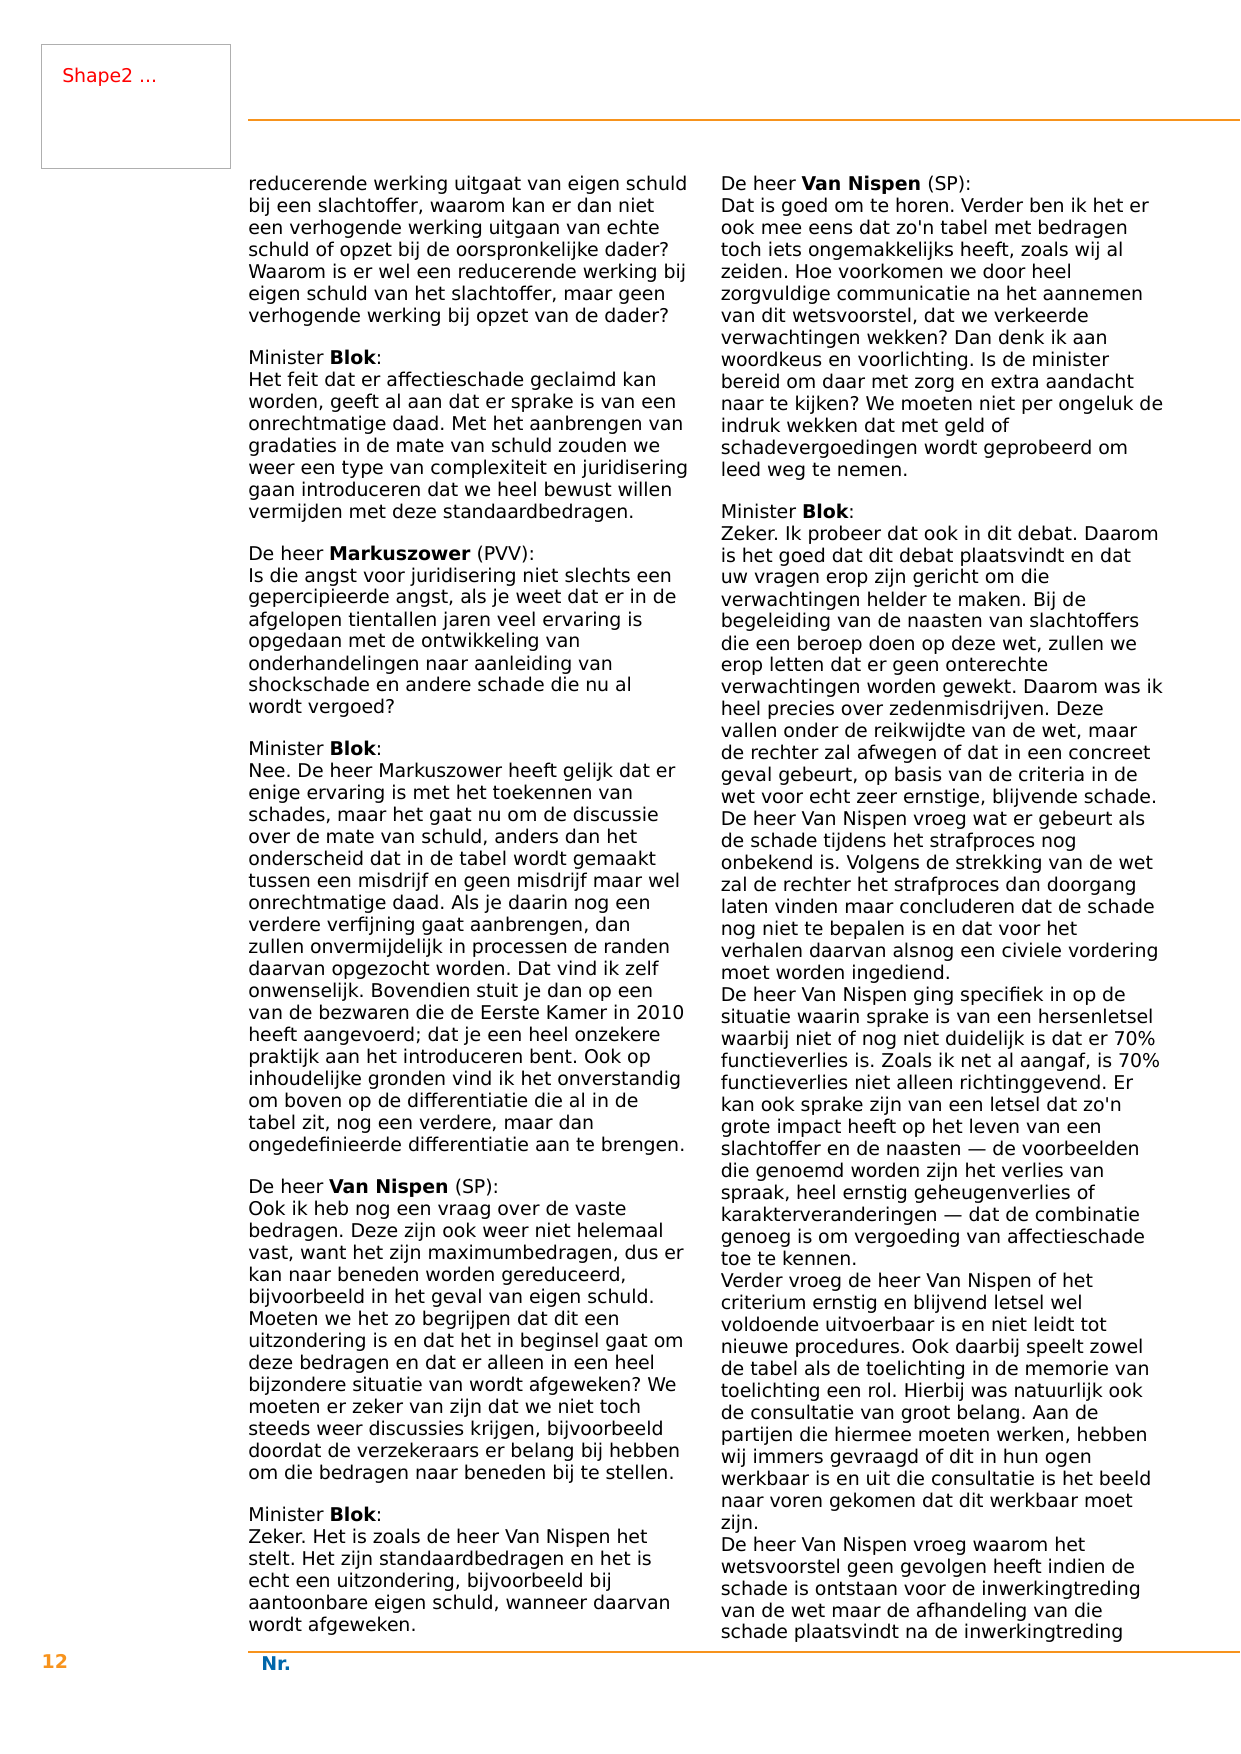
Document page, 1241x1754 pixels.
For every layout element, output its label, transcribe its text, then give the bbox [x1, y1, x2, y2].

text De heer Van Nispen (SP): [248, 1176, 691, 1198]
text Is die angst voor juridisering niet slechts een gepercipieerde angst, als je weet dat er in de afgelopen tientallen jaren veel ervaring is opgedaan met de ontwikkeling van onderhandelingen naar aanleiding van shockschade en andere schade die nu al wordt vergoed? [248, 564, 691, 718]
text De heer Van Nispen vroeg wat er gebeurt als de schade tijdens het strafproces nog onbekend is. Volgens de strekking van de wet zal de rechter het strafproces dan doorgang laten vinden maar concluderen dat de schade nog niet te bepalen is en dat voor het verhalen daarvan alsnog een civiele vordering moet worden ingediend. [721, 808, 1163, 984]
text De heer Van Nispen vroeg waarom het wetsvoorstel geen gevolgen heeft indien de schade is ontstaan voor de inwerkingtreding van de wet maar de afhandeling van die schade plaatsvindt na de inwerkingtreding [721, 1533, 1163, 1643]
text Nee. De heer Markuszower heeft gelijk dat er enige ervaring is met het toekennen van schades, maar het gaat nu om de discussie over de mate van schuld, anders dan het onderscheid dat in de tabel wordt gemaakt tussen een misdrijf en geen misdrijf maar wel onrechtmatige daad. Als je daarin nog een verdere verfijning gaat aanbrengen, dan zullen onvermijdelijk in processen de randen daarvan opgezocht worden. Dat vind ik zelf onwenselijk. Bovendien stuit je dan op een van de bezwaren die de Eerste Kamer in 2010 heeft aangevoerd; dat je een heel onzekere praktijk aan het introduceren bent. Ook op inhoudelijke gronden vind ik het onverstandig om boven op de differentiatie die al in de tabel zit, nog een verdere, maar dan ongedefinieerde differentiatie aan te brengen. [248, 760, 691, 1156]
text Minister Blok: [721, 501, 1163, 522]
text De heer Van Nispen (SP): [721, 173, 1163, 195]
text Minister Blok: [248, 347, 691, 369]
text Het feit dat er affectieschade geclaimd kan worden, geeft al aan dat er sprake is van een onrechtmatige daad. Met het aanbrengen van gradaties in de mate van schuld zouden we weer een type van complexiteit en juridisering gaan introduceren dat we heel bewust willen vermijden met deze standaardbedragen. [248, 369, 691, 522]
text Dat is goed om te horen. Verder ben ik het er ook mee eens dat zo'n tabel met bedragen toch iets ongemakkelijks heeft, zoals wij al zeiden. Hoe voorkomen we door heel zorgvuldige communicatie na het aannemen van dit wetsvoorstel, dat we verkeerde verwachtingen wekken? Dan denk ik aan woordkeus en voorlichting. Is de minister bereid om daar met zorg en extra aandacht naar te kijken? We moeten niet per ongeluk de indruk wekken dat met geld of schadevergoedingen wordt geprobeerd om leed weg te nemen. [721, 195, 1163, 481]
text Zeker. Het is zoals de heer Van Nispen het stelt. Het zijn standaardbedragen en het is echt een uitzondering, bijvoorbeeld bij aantoonbare eigen schuld, wanneer daarvan wordt afgeweken. [248, 1526, 691, 1636]
text De heer Markuszower (PVV): [248, 542, 691, 564]
text reducerende werking uitgaat van eigen schuld bij een slachtoffer, waarom kan er dan niet een verhogende werking uitgaan van echte schuld of opzet bij de oorspronkelijke dader? Waarom is er wel een reducerende werking bij eigen schuld van het slachtoffer, maar geen verhogende werking bij opzet van de dader? [248, 173, 691, 327]
text De heer Van Nispen ging specifiek in op de situatie waarin sprake is van een hersenletsel waarbij niet of nog niet duidelijk is dat er 70% functieverlies is. Zoals ik net al aangaf, is 70% functieverlies niet alleen richtinggevend. Er kan ook sprake zijn van een letsel dat zo'n grote impact heeft op het leven van een slachtoffer en de naasten — de voorbeelden die genoemd worden zijn het verlies van spraak, heel ernstig geheugenverlies of karakterveranderingen — dat de combinatie genoeg is om vergoeding van affectieschade toe te kennen. [721, 984, 1163, 1270]
text Ook ik heb nog een vraag over de vaste bedragen. Deze zijn ook weer niet helemaal vast, want het zijn maximumbedragen, dus er kan naar beneden worden gereduceerd, bijvoorbeeld in het geval van eigen schuld. Moeten we het zo begrijpen dat dit een uitzondering is en dat het in beginsel gaat om deze bedragen en dat er alleen in een heel bijzondere situatie van wordt afgeweken? We moeten er zeker van zijn dat we niet toch steeds weer discussies krijgen, bijvoorbeeld doordat de verzekeraars er belang bij hebben om die bedragen naar beneden bij te stellen. [248, 1198, 691, 1484]
text Minister Blok: [248, 738, 691, 760]
text Zeker. Ik probeer dat ook in dit debat. Daarom is het goed dat dit debat plaatsvindt en dat uw vragen erop zijn gericht om die verwachtingen helder te maken. Bij de begeleiding van de naasten van slachtoffers die een beroep doen op deze wet, zullen we erop letten dat er geen onterechte verwachtingen worden gewekt. Daarom was ik heel precies over zedenmisdrijven. Deze vallen onder de reikwijdte van de wet, maar de rechter zal afwegen of dat in een concreet geval gebeurt, op basis van de criteria in de wet voor echt zeer ernstige, blijvende schade. [721, 522, 1163, 808]
text Minister Blok: [248, 1504, 691, 1526]
text Verder vroeg de heer Van Nispen of het criterium ernstig en blijvend letsel wel voldoende uitvoerbaar is en niet leidt tot nieuwe procedures. Ook daarbij speelt zowel de tabel als de toelichting in de memorie van toelichting een rol. Hierbij was natuurlijk ook de consultatie van groot belang. Aan de partijen die hiermee moeten werken, hebben wij immers gevraagd of dit in hun ogen werkbaar is en uit die consultatie is het beeld naar voren gekomen dat dit werkbaar moet zijn. [721, 1270, 1163, 1533]
